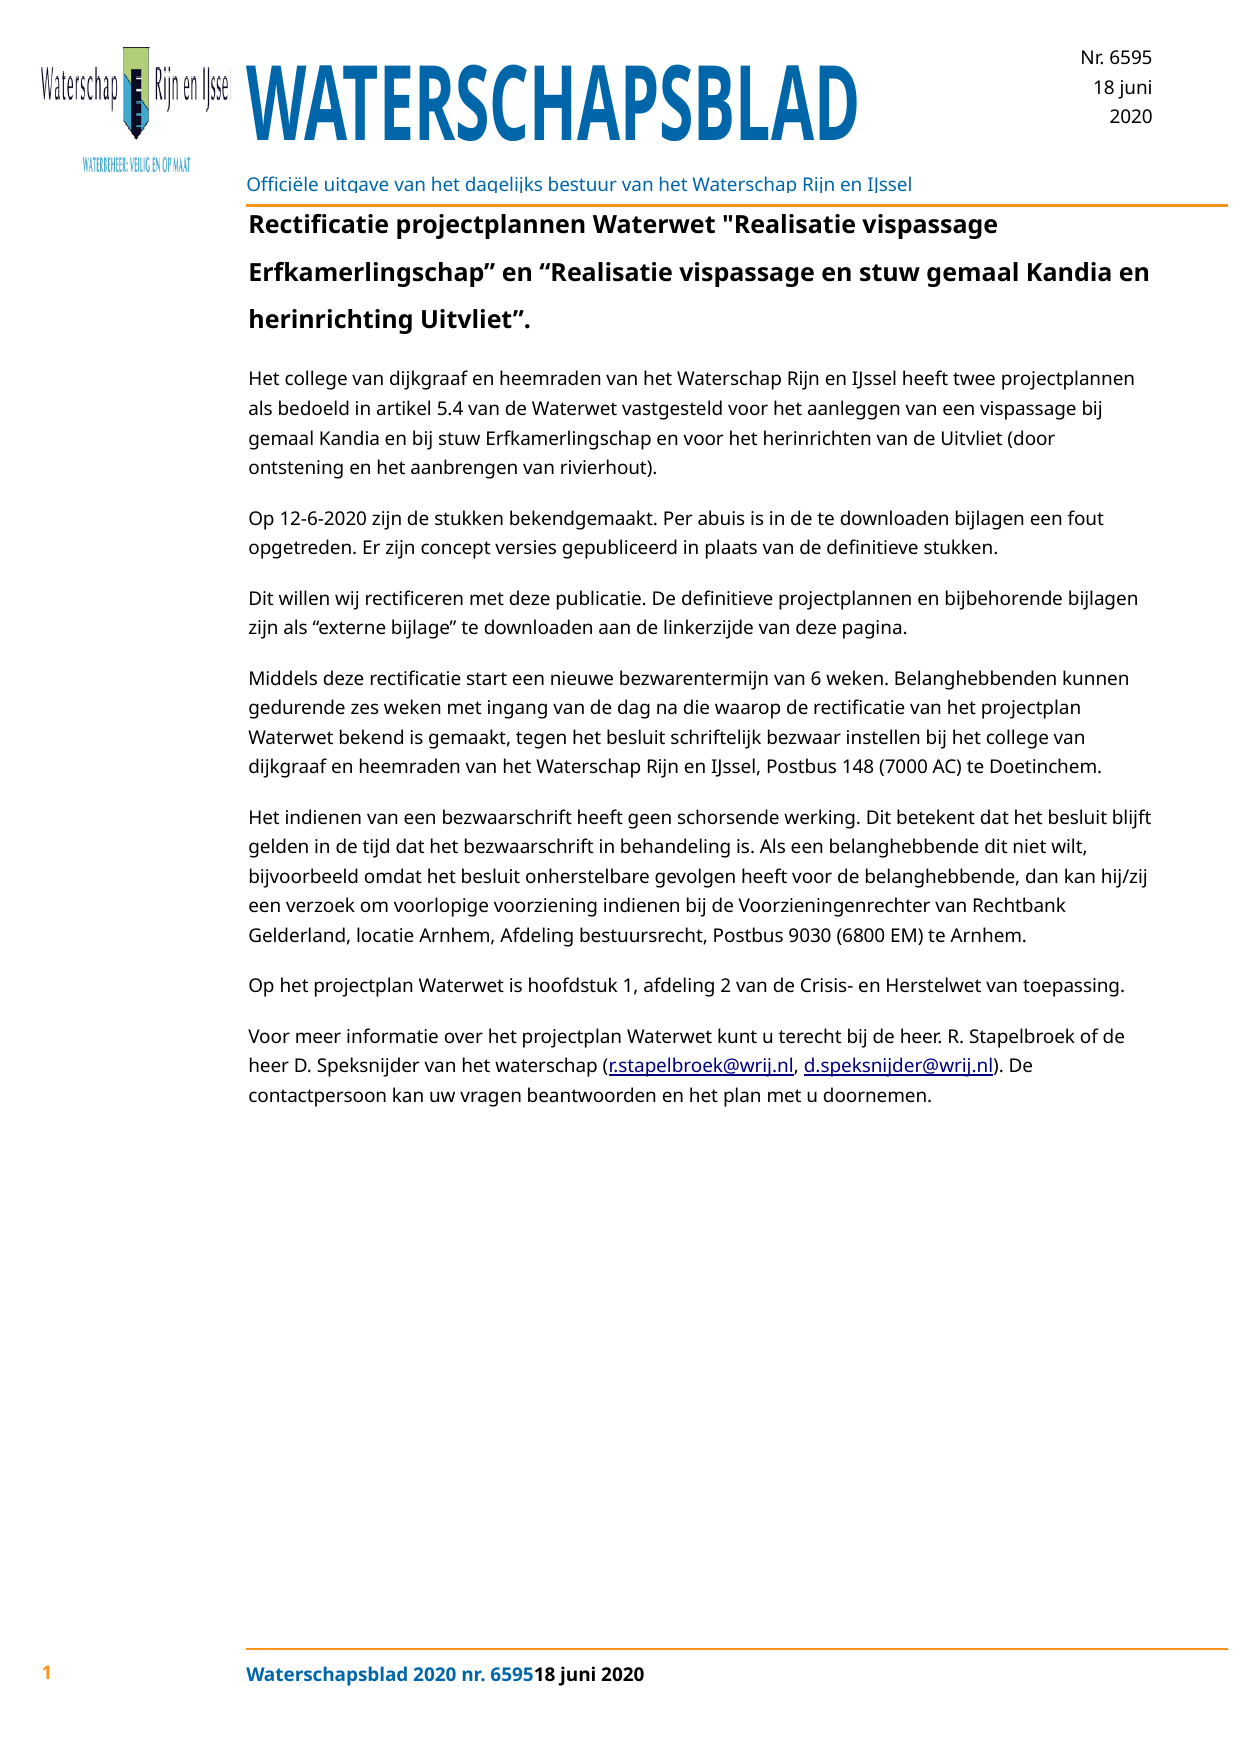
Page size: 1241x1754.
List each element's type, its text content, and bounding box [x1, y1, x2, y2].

text Dit willen wij rectificeren met deze publicatie. De definitieve projectplannen en bijbehorende bijlagen zijn als “externe bijlage” te downloaden aan de linkerzijde van deze pagina. [248, 585, 1152, 640]
text Op het projectplan Waterwet is hoofdstuk 1, afdeling 2 van de Crisis- en Herstelwet van toepassing. [248, 973, 1152, 998]
text Voor meer informatie over het projectplan Waterwet kunt u terecht bij de heer. R. Stapelbroek of de heer D. Speksnijder van het waterschap (r.stapelbroek@wrij.nl, d.speksnijder@wrij.nl). De contactpersoon kan uw vragen beantwoorden en het plan met u doornemen. [248, 1023, 1152, 1108]
picture [41, 47, 231, 172]
text Middels deze rectificatie start een nieuwe bezwarentermijn van 6 weken. Belanghebbenden kunnen gedurende zes weken met ingang van de dag na die waarop de rectificatie van het projectplan Waterwet bekend is gemaakt, tegen het besluit schriftelijk bezwaar instellen bij het college van dijkgraaf en heemraden van het Waterschap Rijn en IJssel, Postbus 148 (7000 AC) te Doetinchem. [248, 665, 1152, 779]
text Het indienen van een bezwaarschrift heeft geen schorsende werking. Dit betekent dat het besluit blijft gelden in de tijd dat het bezwaarschrift in behandeling is. Als een belanghebbende dit niet wilt, bijvoorbeeld omdat het besluit onherstelbare gevolgen heeft voor de belanghebbende, dan kan hij/zij een verzoek om voorlopige voorziening indienen bij de Voorzieningenrechter van Rechtbank Gelderland, locatie Arnhem, Afdeling bestuursrecht, Postbus 9030 (6800 EM) te Arnhem. [248, 804, 1152, 948]
text Op 12-6-2020 zijn de stukken bekendgemaakt. Per abuis is in de te downloaden bijlagen een fout opgetreden. Er zijn concept versies gepubliceerd in plaats van de definitieve stukken. [248, 505, 1152, 560]
text Rectificatie projectplannen Waterwet "Realisatie vispassage Erfkamerlingschap” en “Realisatie vispassage en stuw gemaal Kandia en herinrichting Uitvliet”. [248, 207, 1152, 336]
text Het college van dijkgraaf en heemraden van het Waterschap Rijn en IJssel heeft twee projectplannen als bedoeld in artikel 5.4 van de Waterwet vastgesteld voor het aanleggen van een vispassage bij gemaal Kandia en bij stuw Erfkamerlingschap en voor het herinrichten van de Uitvliet (door ontstening en het aanbrengen van rivierhout). [248, 366, 1152, 480]
